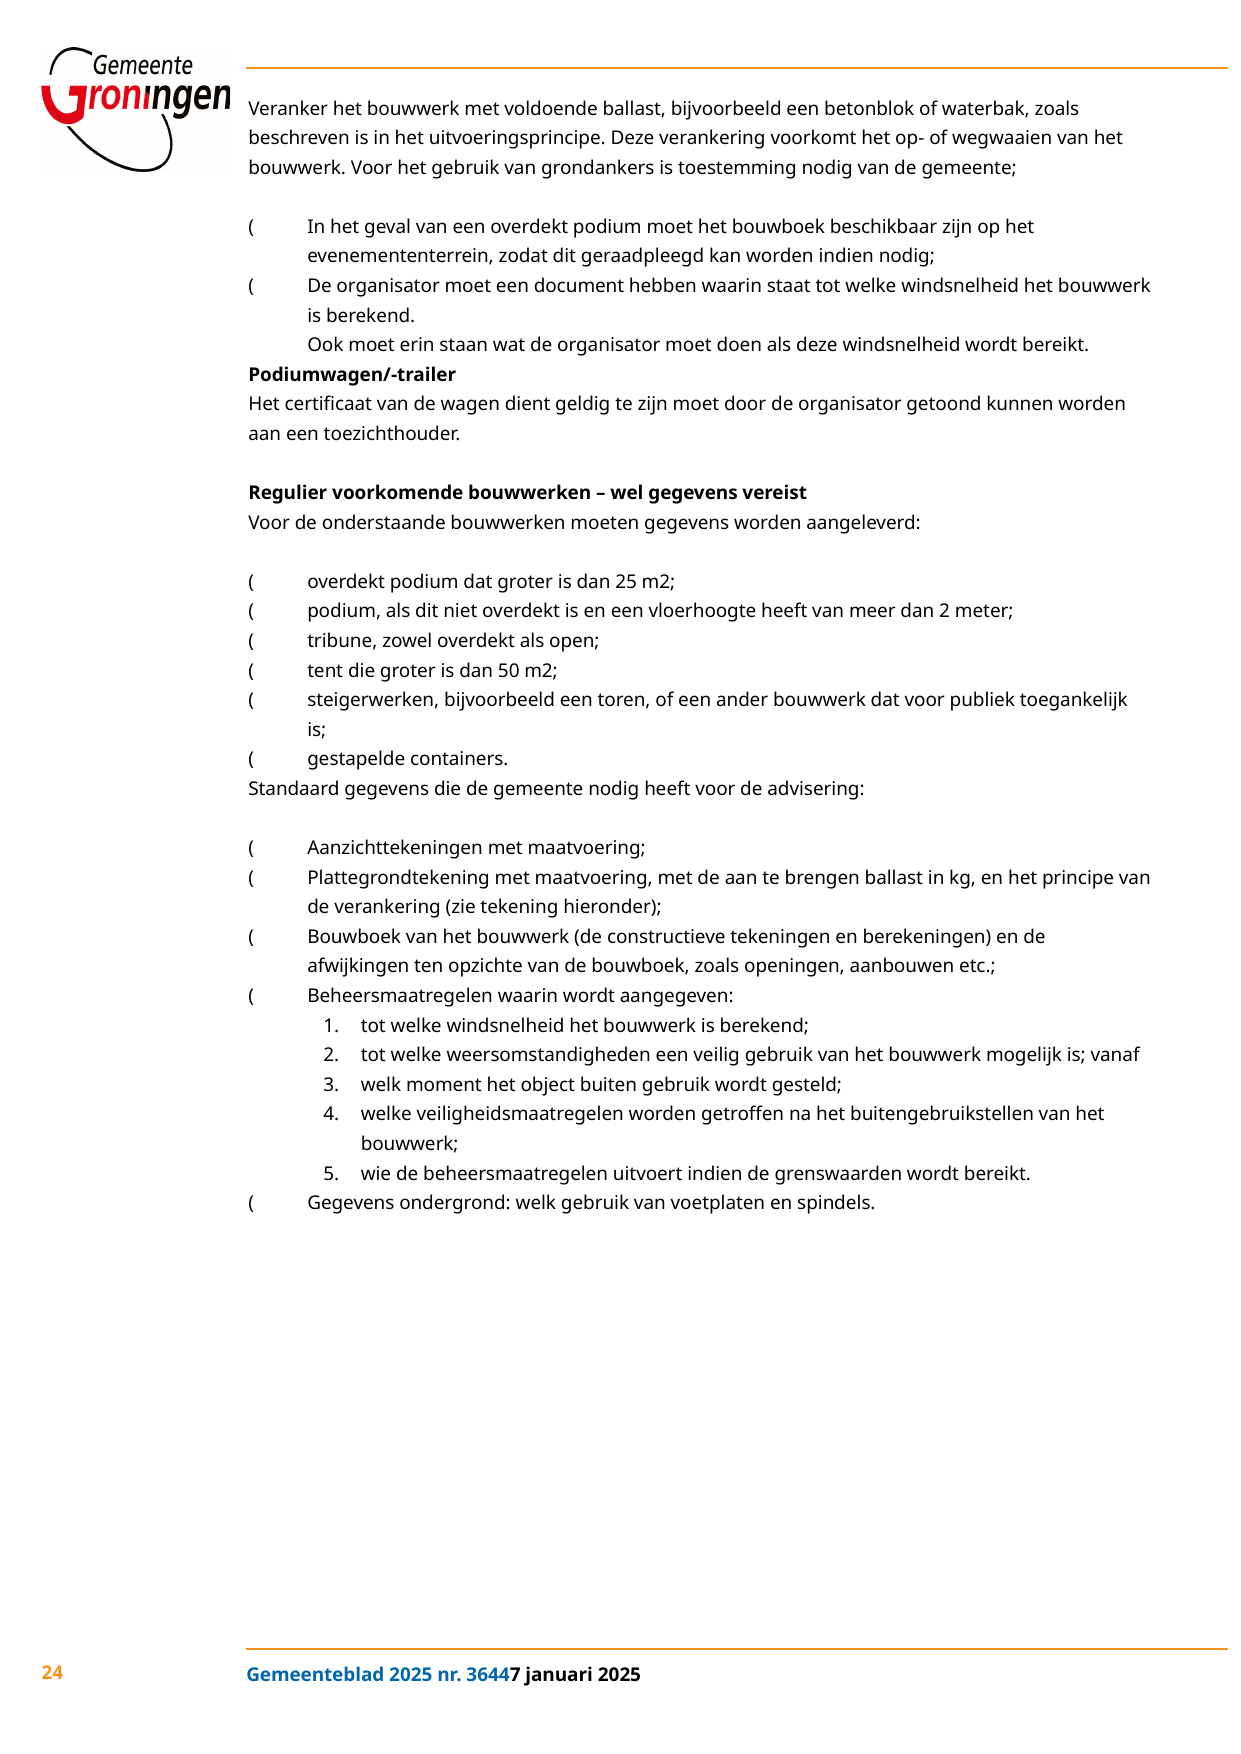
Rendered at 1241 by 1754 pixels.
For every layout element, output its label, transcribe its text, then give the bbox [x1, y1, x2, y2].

list In het geval van een overdekt podium moet het bouwboek beschikbaar zijn op het evenemententerrein, zodat dit geraadpleegd kan worden indien nodig; [248, 213, 1152, 268]
list tent die groter is dan 50 m2; [248, 657, 1152, 683]
list wie de beheersmaatregelen uitvoert indien de grenswaarden wordt bereikt. [323, 1160, 1152, 1186]
picture [41, 47, 231, 172]
list overdekt podium dat groter is dan 25 m2; [248, 568, 1152, 594]
list steigerwerken, bijvoorbeeld een toren, of een ander bouwwerk dat voor publiek toegankelijk is; [248, 686, 1152, 742]
list podium, als dit niet overdekt is en een vloerhoogte heeft van meer dan 2 meter; [248, 598, 1152, 623]
text Podiumwagen/-trailer [248, 361, 1152, 387]
list Bouwboek van het bouwwerk (de constructieve tekeningen en berekeningen) en de afwijkingen ten opzichte van de bouwboek, zoals openingen, aanbouwen etc.; [248, 923, 1152, 978]
list tribune, zowel overdekt als open; [248, 627, 1152, 653]
list Ook moet erin staan wat de organisator moet doen als deze windsnelheid wordt bereikt. [248, 331, 1152, 357]
text Het certificaat van de wagen dient geldig te zijn moet door de organisator getoond kunnen worden aan een toezichthouder. [248, 391, 1152, 446]
text Standaard gegevens die de gemeente nodig heeft voor de advisering: [248, 775, 1152, 801]
list De organisator moet een document hebben waarin staat tot welke windsnelheid het bouwwerk is berekend. [248, 272, 1152, 328]
text Regulier voorkomende bouwwerken – wel gegevens vereist [248, 479, 1152, 505]
list welke veiligheidsmaatregelen worden getroffen na het buitengebruikstellen van het bouwwerk; [323, 1101, 1152, 1156]
list gestapelde containers. [248, 746, 1152, 771]
list Plattegrondtekening met maatvoering, met de aan te brengen ballast in kg, en het principe van de verankering (zie tekening hieronder); [248, 864, 1152, 919]
list Gegevens ondergrond: welk gebruik van voetplaten en spindels. [248, 1189, 1152, 1215]
list welk moment het object buiten gebruik wordt gesteld; [323, 1071, 1152, 1097]
text Veranker het bouwwerk met voldoende ballast, bijvoorbeeld een betonblok of waterbak, zoals beschreven is in het uitvoeringsprincipe. Deze verankering voorkomt het op- of wegwaaien van het bouwwerk. Voor het gebruik van grondankers is toestemming nodig van de gemeente; [248, 95, 1152, 180]
list Aanzichttekeningen met maatvoering; [248, 834, 1152, 860]
text Voor de onderstaande bouwwerken moeten gegevens worden aangeleverd: [248, 509, 1152, 535]
list Beheersmaatregelen waarin wordt aangegeven: [248, 982, 1152, 1008]
list tot welke windsnelheid het bouwwerk is berekend; [323, 1012, 1152, 1038]
list tot welke weersomstandigheden een veilig gebruik van het bouwwerk mogelijk is; vanaf [323, 1041, 1152, 1067]
